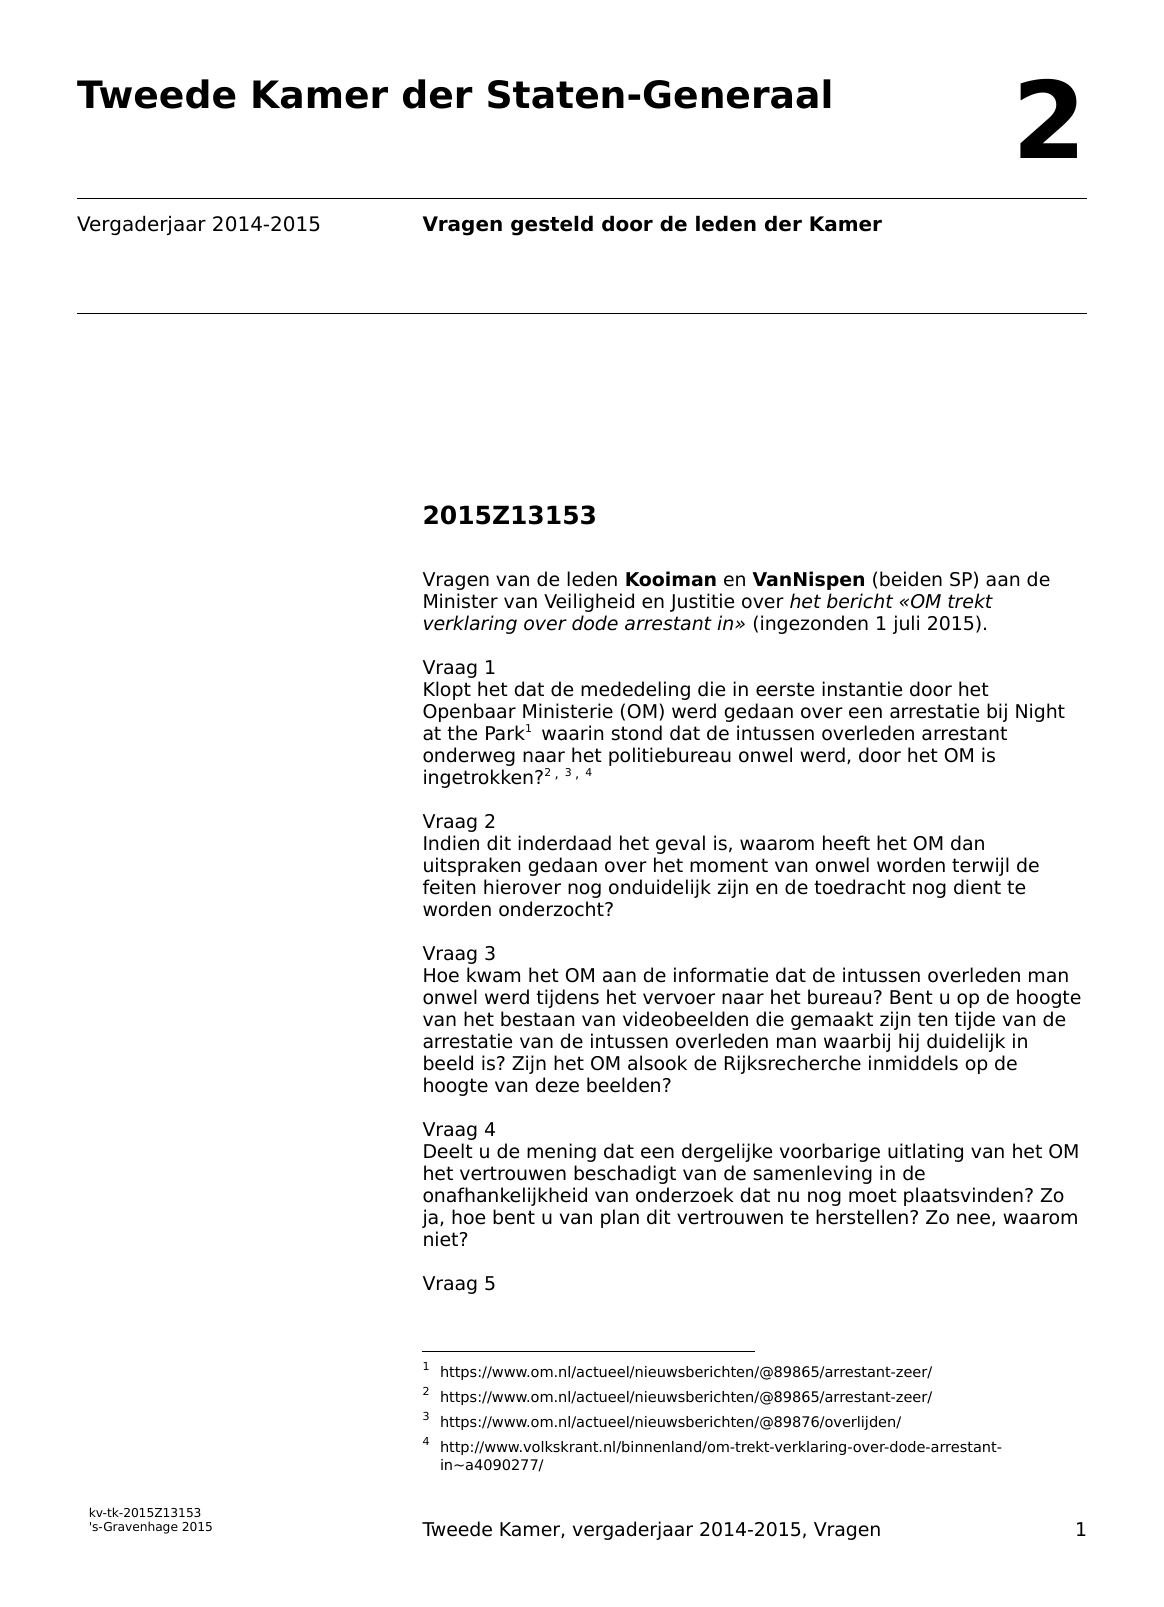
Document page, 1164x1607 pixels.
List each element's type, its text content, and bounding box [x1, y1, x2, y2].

table_cell Vragen gesteld door de leden der Kamer [422, 199, 1087, 313]
table_cell Vergaderjaar 2014-2015 [77, 199, 422, 313]
text Indien dit inderdaad het geval is, waarom heeft het OM dan uitspraken gedaan over het moment van onwel worden terwijl de feiten hierover nog onduidelijk zijn en de toedracht nog dient te worden onderzocht? [422, 833, 1087, 921]
text Vraag 1 [422, 657, 1087, 679]
text https://www.om.nl/actueel/nieuwsberichten/@89876/overlijden/ [422, 1410, 1087, 1432]
text Vraag 2 [422, 811, 1087, 833]
text Vraag 4 [422, 1119, 1087, 1141]
text Klopt het dat de mededeling die in eerste instantie door het Openbaar Ministerie (OM) werd gedaan over een arrestatie bij Night at the Park waarin stond dat de intussen overleden arrestant onderweg naar het politiebureau onwel werd, door het OM is ingetrokken?, , [422, 679, 1087, 789]
table_header Tweede Kamer der Staten-Generaal [77, 59, 886, 198]
text https://www.om.nl/actueel/nieuwsberichten/@89865/arrestant-zeer/ [422, 1360, 1087, 1382]
text 's-Gravenhage 2015 [88, 1520, 323, 1534]
text Hoe kwam het OM aan de informatie dat de intussen overleden man onwel werd tijdens het vervoer naar het bureau? Bent u op de hoogte van het bestaan van videobeelden die gemaakt zijn ten tijde van de arrestatie van de intussen overleden man waarbij hij duidelijk in beeld is? Zijn het OM alsook de Rijksrecherche inmiddels op de hoogte van deze beelden? [422, 965, 1087, 1097]
text kv-tk-2015Z13153 [88, 1506, 323, 1520]
text https://www.om.nl/actueel/nieuwsberichten/@89865/arrestant-zeer/ [422, 1385, 1087, 1407]
text Vraag 3 [422, 943, 1087, 965]
text Vragen van de leden Kooiman en VanNispen (beiden SP) aan de Minister van Veiligheid en Justitie over het bericht «OM trekt verklaring over dode arrestant in» (ingezonden 1 juli 2015). [422, 569, 1087, 635]
text http://www.volkskrant.nl/binnenland/om-trekt-verklaring-over-dode-arrestant-in~a4090277/ [422, 1435, 1087, 1474]
text Vraag 5 [422, 1273, 1087, 1295]
text Deelt u de mening dat een dergelijke voorbarige uitlating van het OM het vertrouwen beschadigt van de samenleving in de onafhankelijkheid van onderzoek dat nu nog moet plaatsvinden? Zo ja, hoe bent u van plan dit vertrouwen te herstellen? Zo nee, waarom niet? [422, 1141, 1087, 1251]
table_header 2 [886, 59, 1087, 198]
text 2015Z13153 [422, 501, 1087, 531]
